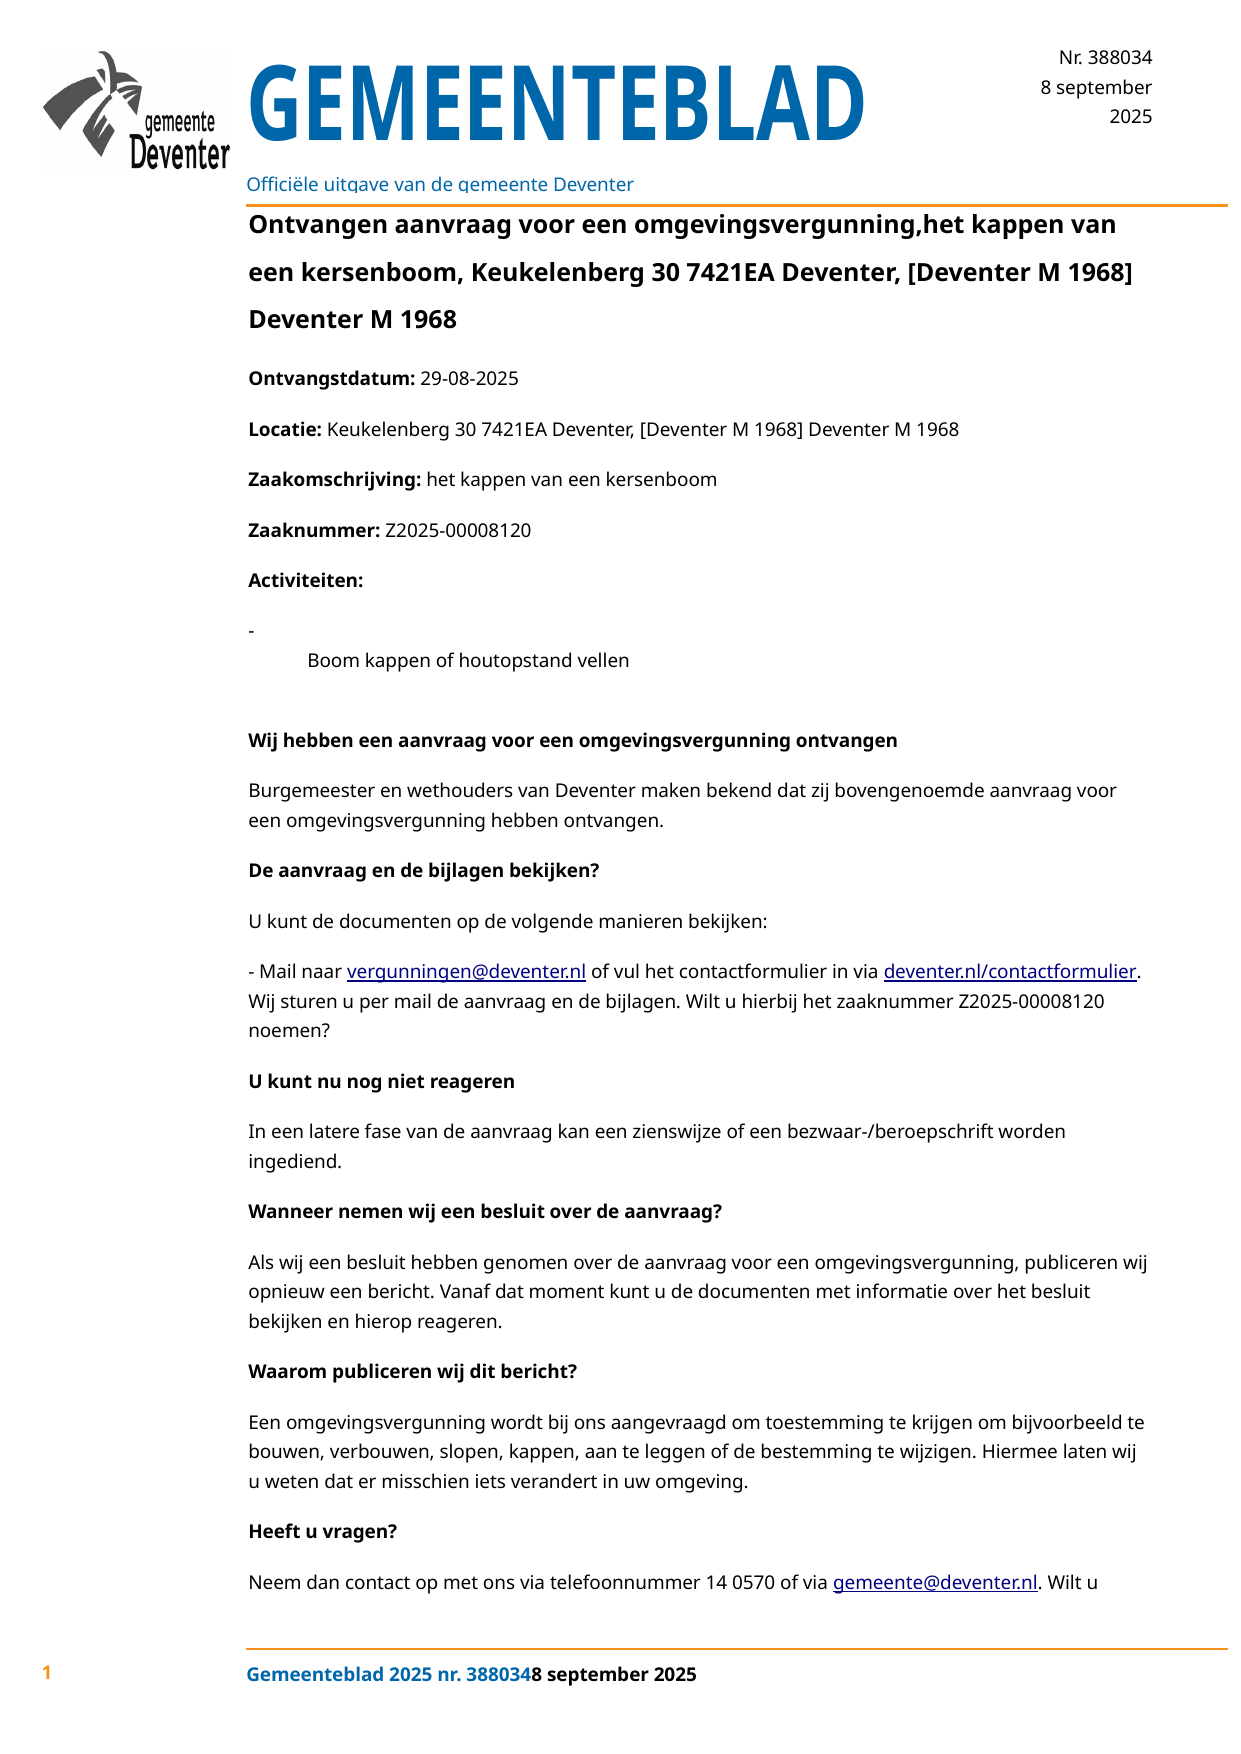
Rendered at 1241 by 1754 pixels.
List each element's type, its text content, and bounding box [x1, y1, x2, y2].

text Wanneer nemen wij een besluit over de aanvraag? [248, 1198, 1152, 1224]
text Locatie: Keukelenberg 30 7421EA Deventer, [Deventer M 1968] Deventer M 1968 [248, 416, 1152, 442]
text Ontvangstdatum: 29-08-2025 [248, 366, 1152, 391]
text Heeft u vragen? [248, 1518, 1152, 1544]
text U kunt de documenten op de volgende manieren bekijken: [248, 908, 1152, 934]
text De aanvraag en de bijlagen bekijken? [248, 858, 1152, 883]
text Ontvangen aanvraag voor een omgevingsvergunning,het kappen van een kersenboom, Keukelenberg 30 7421EA Deventer, [Deventer M 1968] Deventer M 1968 [248, 207, 1152, 336]
picture [41, 47, 231, 172]
text Zaakomschrijving: het kappen van een kersenboom [248, 466, 1152, 492]
text Burgemeester en wethouders van Deventer maken bekend dat zij bovengenoemde aanvraag voor een omgevingsvergunning hebben ontvangen. [248, 778, 1152, 833]
text Waarom publiceren wij dit bericht? [248, 1358, 1152, 1384]
text - Mail naar vergunningen@deventer.nl of vul het contactformulier in via deventer.nl/contactformulier. Wij sturen u per mail de aanvraag en de bijlagen. Wilt u hierbij het zaaknummer Z2025-00008120 noemen? [248, 958, 1152, 1043]
text Zaaknummer: Z2025-00008120 [248, 517, 1152, 542]
text Wij hebben een aanvraag voor een omgevingsvergunning ontvangen [248, 727, 1152, 753]
text Neem dan contact op met ons via telefoonnummer 14 0570 of via gemeente@deventer.nl. Wilt u [248, 1569, 1152, 1594]
text Een omgevingsvergunning wordt bij ons aangevraagd om toestemming te krijgen om bijvoorbeeld te bouwen, verbouwen, slopen, kappen, aan te leggen of de bestemming te wijzigen. Hiermee laten wij u weten dat er misschien iets verandert in uw omgeving. [248, 1409, 1152, 1494]
list Boom kappen of houtopstand vellen [248, 647, 1152, 673]
text U kunt nu nog niet reageren [248, 1068, 1152, 1094]
text Activiteiten: [248, 567, 1152, 593]
text Als wij een besluit hebben genomen over de aanvraag voor een omgevingsvergunning, publiceren wij opnieuw een bericht. Vanaf dat moment kunt u de documenten met informatie over het besluit bekijken en hierop reageren. [248, 1249, 1152, 1334]
text In een latere fase van de aanvraag kan een zienswijze of een bezwaar-/beroepschrift worden ingediend. [248, 1118, 1152, 1174]
